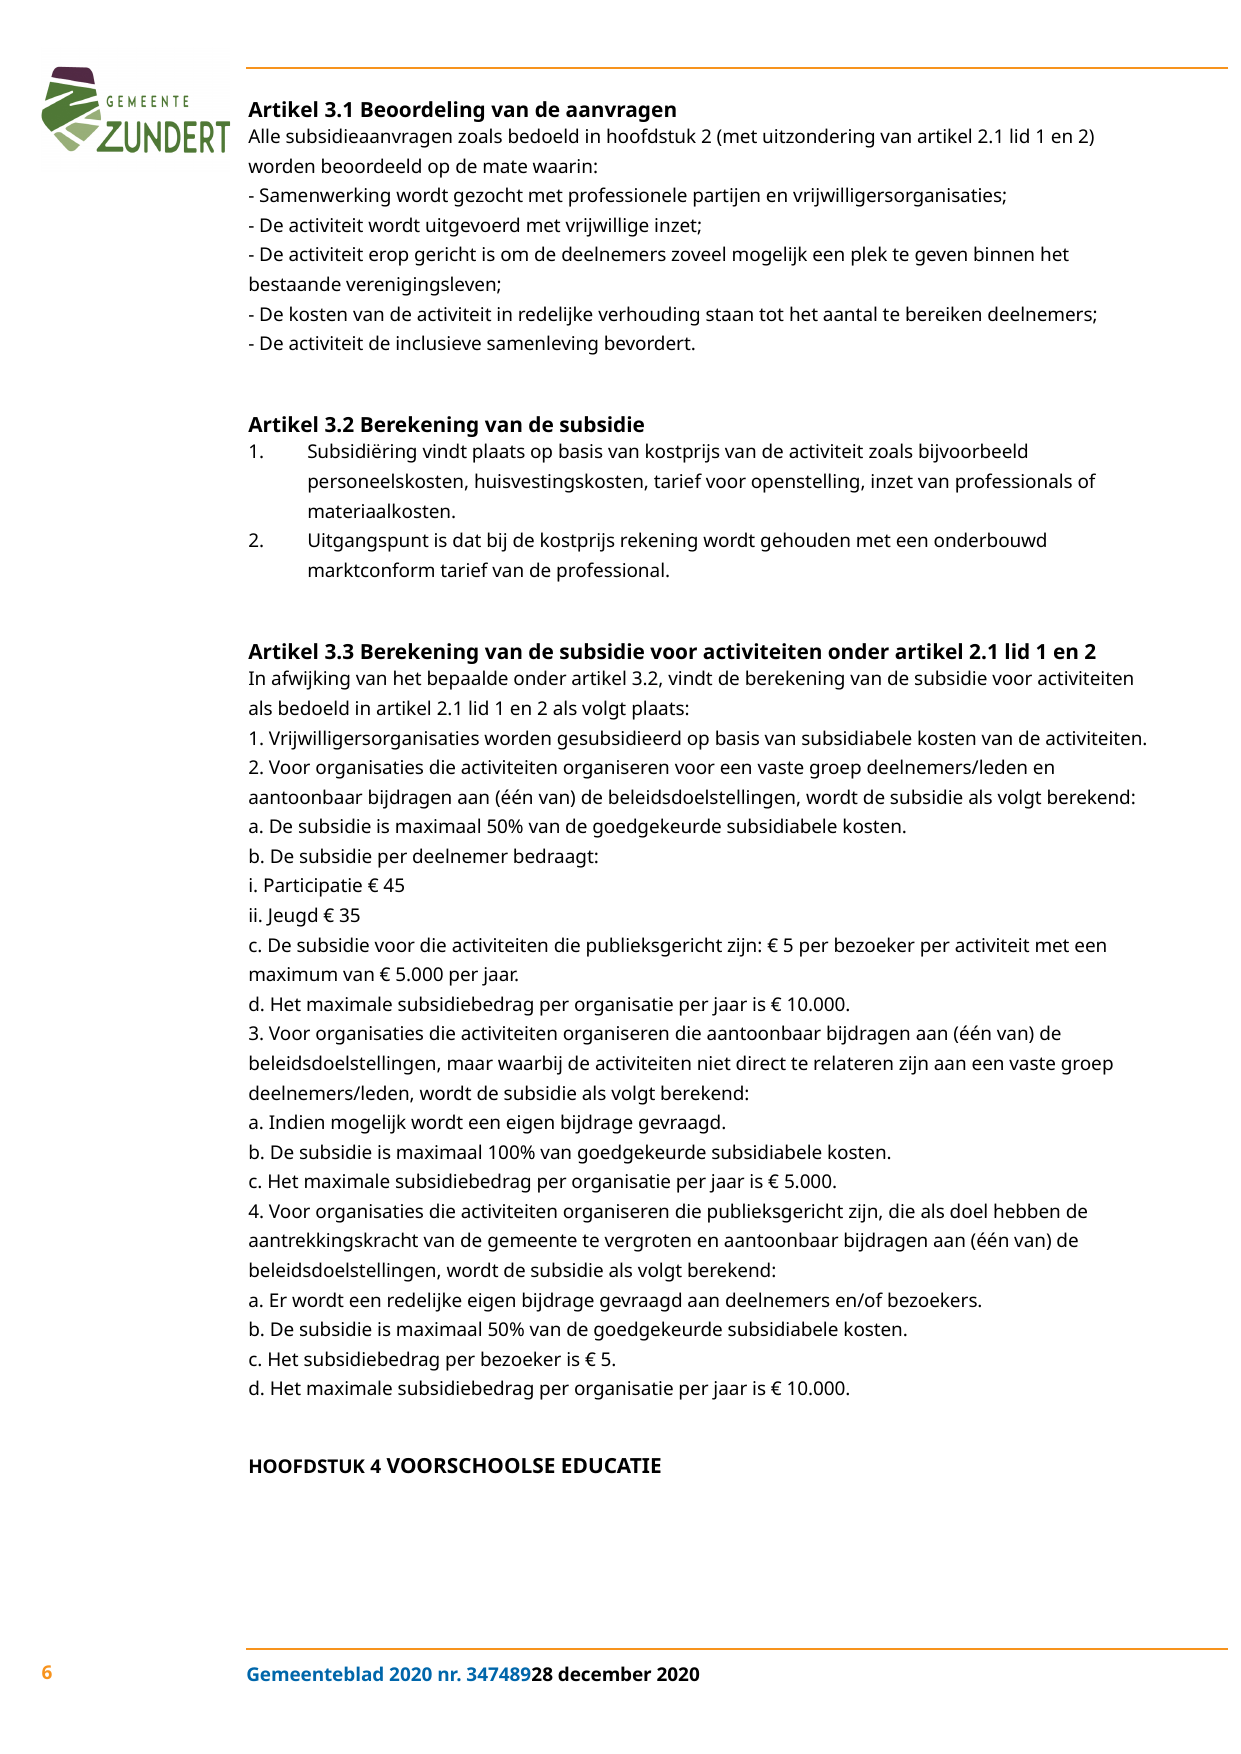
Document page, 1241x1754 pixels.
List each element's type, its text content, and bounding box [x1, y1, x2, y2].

text a. De subsidie is maximaal 50% van de goedgekeurde subsidiabele kosten. [248, 813, 1152, 839]
text Artikel 3.2 Berekening van de subsidie [248, 410, 1152, 439]
text - De activiteit de inclusieve samenleving bevordert. [248, 330, 1152, 356]
text 3. Voor organisaties die activiteiten organiseren die aantoonbaar bijdragen aan (één van) de beleidsdoelstellingen, maar waarbij de activiteiten niet direct te relateren zijn aan een vaste groep deelnemers/leden, wordt de subsidie als volgt berekend: [248, 1021, 1152, 1105]
text - Samenwerking wordt gezocht met professionele partijen en vrijwilligersorganisaties; [248, 182, 1152, 208]
text b. De subsidie is maximaal 100% van goedgekeurde subsidiabele kosten. [248, 1139, 1152, 1164]
text Alle subsidieaanvragen zoals bedoeld in hoofdstuk 2 (met uitzondering van artikel 2.1 lid 1 en 2) worden beoordeeld op de mate waarin: [248, 123, 1152, 178]
text 2. Voor organisaties die activiteiten organiseren voor een vaste groep deelnemers/leden en aantoonbaar bijdragen aan (één van) de beleidsdoelstellingen, wordt de subsidie als volgt berekend: [248, 754, 1152, 809]
text d. Het maximale subsidiebedrag per organisatie per jaar is € 10.000. [248, 1376, 1152, 1401]
text i. Participatie € 45 [248, 873, 1152, 898]
list Subsidiëring vindt plaats op basis van kostprijs van de activiteit zoals bijvoorbeeld personeelskosten, huisvestingskosten, tarief voor openstelling, inzet van professionals of materiaalkosten. [248, 439, 1152, 524]
text c. Het maximale subsidiebedrag per organisatie per jaar is € 5.000. [248, 1168, 1152, 1194]
text b. De subsidie per deelnemer bedraagt: [248, 843, 1152, 869]
text ii. Jeugd € 35 [248, 902, 1152, 928]
text c. Het subsidiebedrag per bezoeker is € 5. [248, 1346, 1152, 1372]
text 1. Vrijwilligersorganisaties worden gesubsidieerd op basis van subsidiabele kosten van de activiteiten. [248, 725, 1152, 750]
text a. Er wordt een redelijke eigen bijdrage gevraagd aan deelnemers en/of bezoekers. [248, 1287, 1152, 1312]
list Uitgangspunt is dat bij de kostprijs rekening wordt gehouden met een onderbouwd marktconform tarief van de professional. [248, 527, 1152, 583]
text a. Indien mogelijk wordt een eigen bijdrage gevraagd. [248, 1109, 1152, 1135]
text Artikel 3.3 Berekening van de subsidie voor activiteiten onder artikel 2.1 lid 1 en 2 [248, 637, 1152, 666]
text - De kosten van de activiteit in redelijke verhouding staan tot het aantal te bereiken deelnemers; [248, 301, 1152, 326]
text 4. Voor organisaties die activiteiten organiseren die publieksgericht zijn, die als doel hebben de aantrekkingskracht van de gemeente te vergroten en aantoonbaar bijdragen aan (één van) de beleidsdoelstellingen, wordt de subsidie als volgt berekend: [248, 1198, 1152, 1283]
text d. Het maximale subsidiebedrag per organisatie per jaar is € 10.000. [248, 991, 1152, 1017]
text Artikel 3.1 Beoordeling van de aanvragen [248, 95, 1152, 123]
text c. De subsidie voor die activiteiten die publieksgericht zijn: € 5 per bezoeker per activiteit met een maximum van € 5.000 per jaar. [248, 932, 1152, 987]
text In afwijking van het bepaalde onder artikel 3.2, vindt de berekening van de subsidie voor activiteiten als bedoeld in artikel 2.1 lid 1 en 2 als volgt plaats: [248, 666, 1152, 721]
text b. De subsidie is maximaal 50% van de goedgekeurde subsidiabele kosten. [248, 1316, 1152, 1342]
picture [41, 47, 231, 172]
text - De activiteit wordt uitgevoerd met vrijwillige inzet; [248, 212, 1152, 238]
text - De activiteit erop gericht is om de deelnemers zoveel mogelijk een plek te geven binnen het bestaande verenigingsleven; [248, 242, 1152, 297]
text HOOFDSTUK 4 VOORSCHOOLSE EDUCATIE [248, 1451, 1152, 1479]
